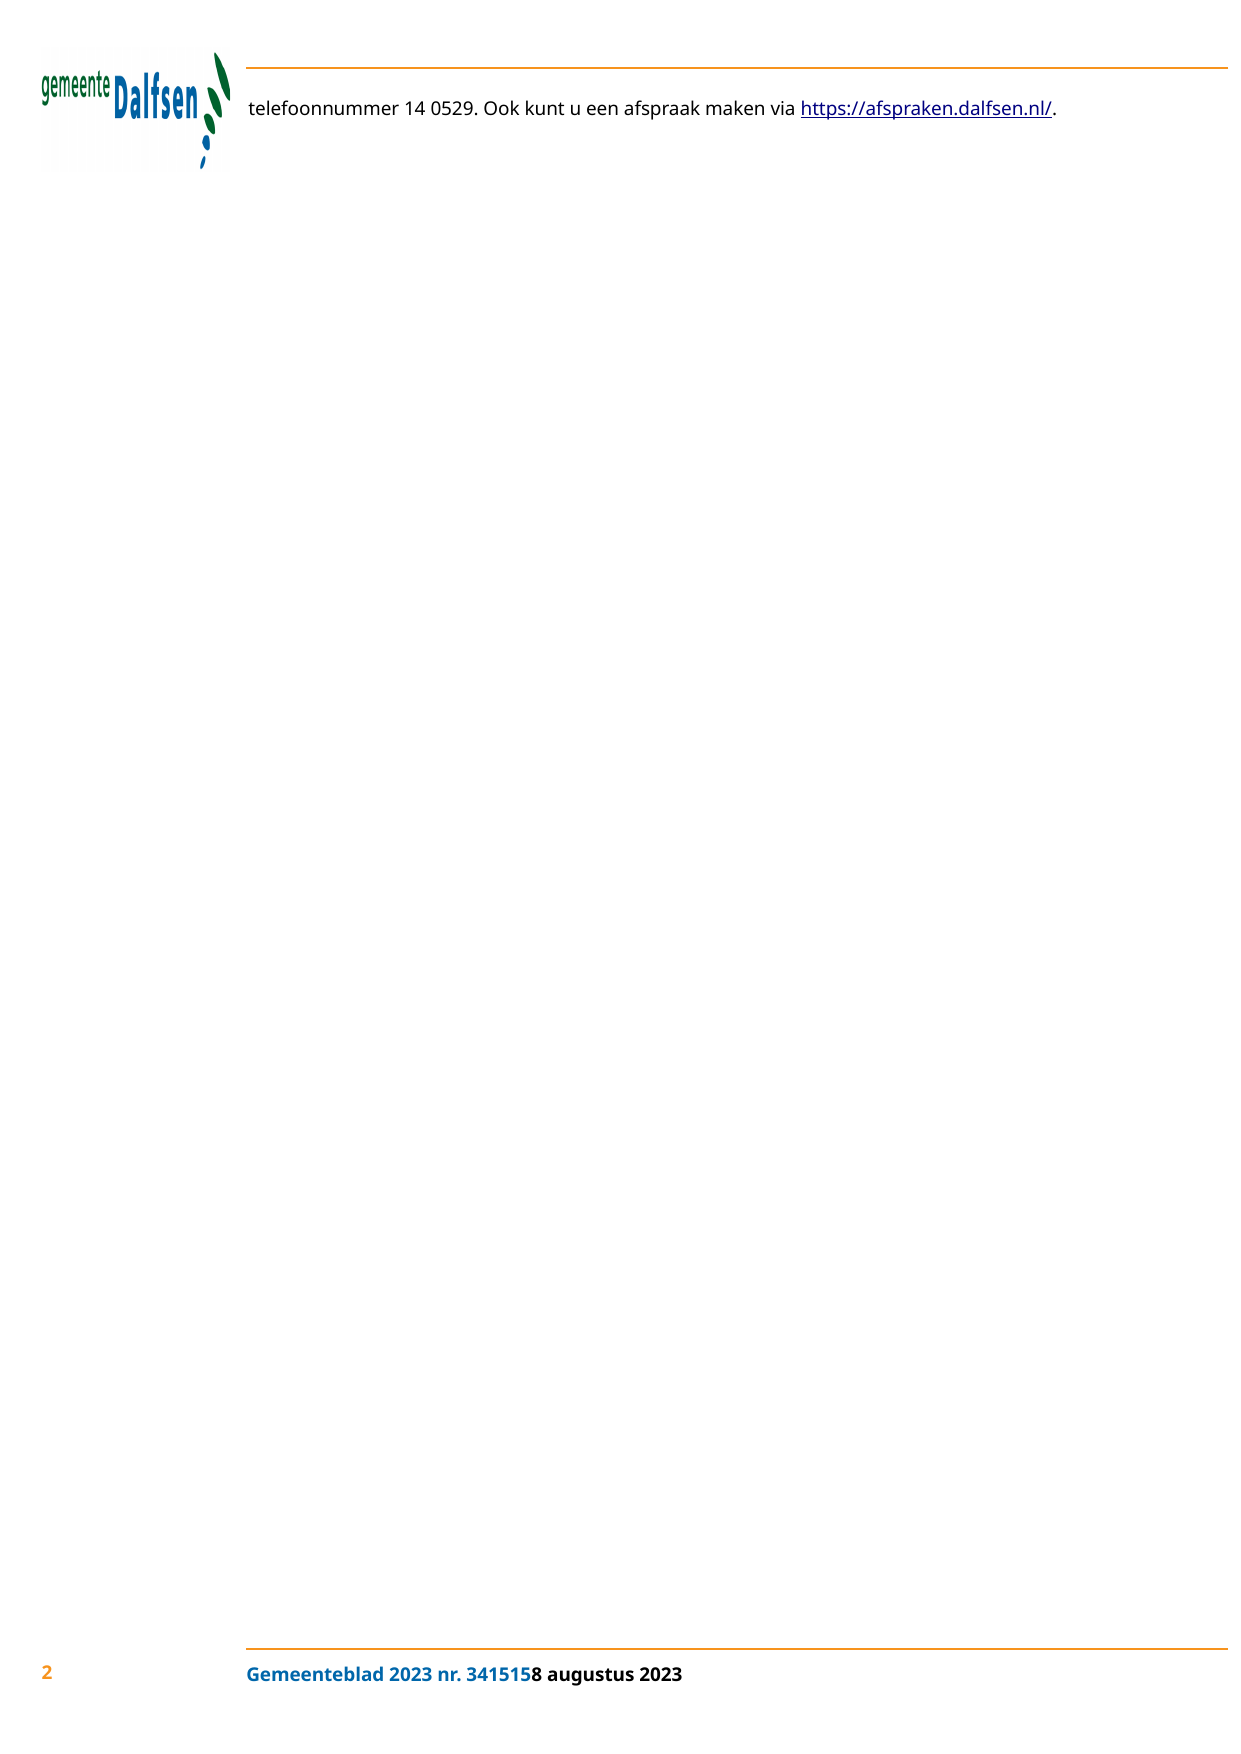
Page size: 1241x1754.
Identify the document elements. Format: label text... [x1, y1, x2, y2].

text telefoonnummer 14 0529. Ook kunt u een afspraak maken via https://afspraken.dalfsen.nl/. [248, 95, 1152, 121]
picture [41, 47, 231, 172]
